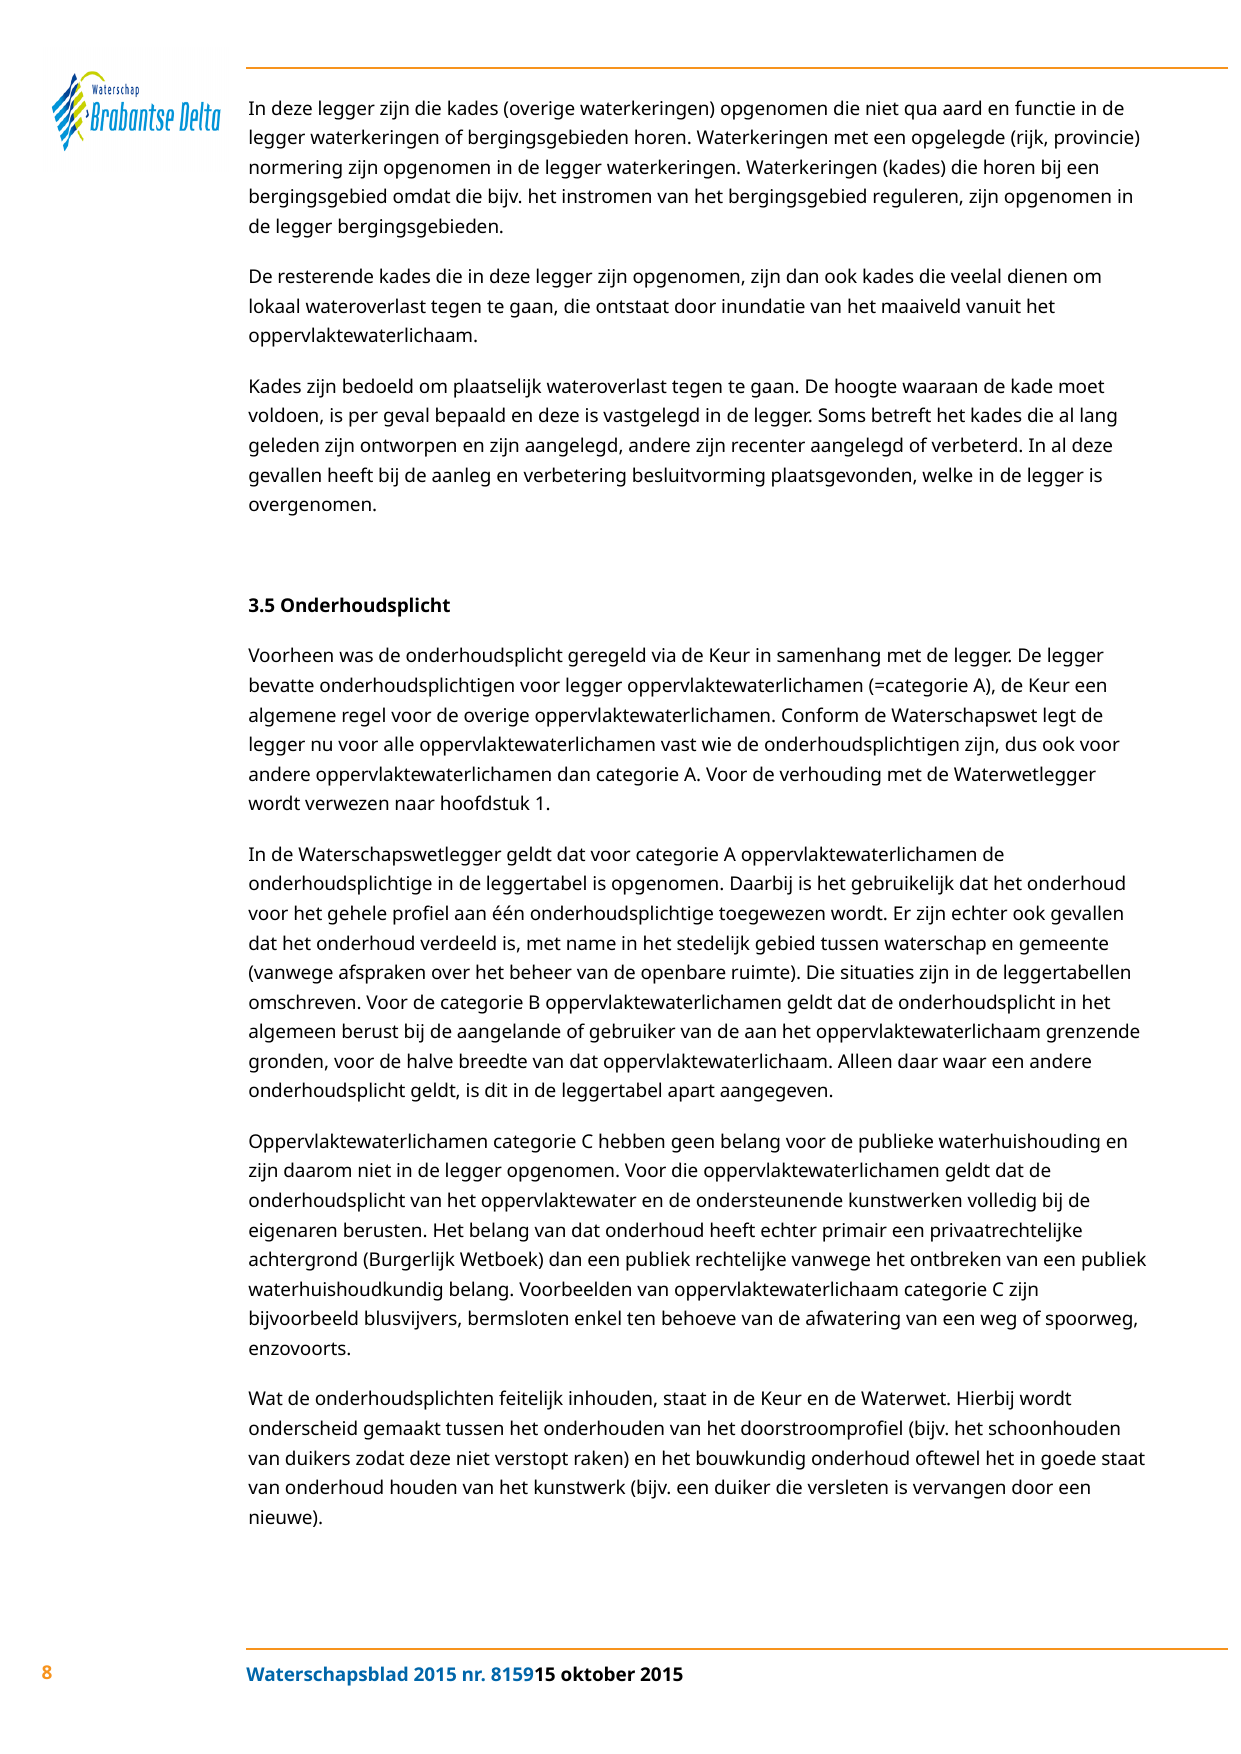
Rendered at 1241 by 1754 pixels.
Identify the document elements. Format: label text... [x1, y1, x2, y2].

text In deze legger zijn die kades (overige waterkeringen) opgenomen die niet qua aard en functie in de legger waterkeringen of bergingsgebieden horen. Waterkeringen met een opgelegde (rijk, provincie) normering zijn opgenomen in de legger waterkeringen. Waterkeringen (kades) die horen bij een bergingsgebied omdat die bijv. het instromen van het bergingsgebied reguleren, zijn opgenomen in de legger bergingsgebieden. [248, 95, 1152, 239]
text Kades zijn bedoeld om plaatselijk wateroverlast tegen te gaan. De hoogte waaraan de kade moet voldoen, is per geval bepaald en deze is vastgelegd in de legger. Soms betreft het kades die al lang geleden zijn ontworpen en zijn aangelegd, andere zijn recenter aangelegd of verbeterd. In al deze gevallen heeft bij de aanleg en verbetering besluitvorming plaatsgevonden, welke in de legger is overgenomen. [248, 373, 1152, 517]
picture [41, 47, 231, 172]
text Oppervlaktewaterlichamen categorie C hebben geen belang voor de publieke waterhuishouding en zijn daarom niet in de legger opgenomen. Voor die oppervlaktewaterlichamen geldt dat de onderhoudsplicht van het oppervlaktewater en de ondersteunende kunstwerken volledig bij de eigenaren berusten. Het belang van dat onderhoud heeft echter primair een privaatrechtelijke achtergrond (Burgerlijk Wetboek) dan een publiek rechtelijke vanwege het ontbreken van een publiek waterhuishoudkundig belang. Voorbeelden van oppervlaktewaterlichaam categorie C zijn bijvoorbeeld blusvijvers, bermsloten enkel ten behoeve van de afwatering van een weg of spoorweg, enzovoorts. [248, 1128, 1152, 1361]
text Wat de onderhoudsplichten feitelijk inhouden, staat in de Keur en de Waterwet. Hierbij wordt onderscheid gemaakt tussen het onderhouden van het doorstroomprofiel (bijv. het schoonhouden van duikers zodat deze niet verstopt raken) en het bouwkundig onderhoud oftewel het in goede staat van onderhoud houden van het kunstwerk (bijv. een duiker die versleten is vervangen door een nieuwe). [248, 1386, 1152, 1530]
text De resterende kades die in deze legger zijn opgenomen, zijn dan ook kades die veelal dienen om lokaal wateroverlast tegen te gaan, die ontstaat door inundatie van het maaiveld vanuit het oppervlaktewaterlichaam. [248, 263, 1152, 348]
text In de Waterschapswetlegger geldt dat voor categorie A oppervlaktewaterlichamen de onderhoudsplichtige in de leggertabel is opgenomen. Daarbij is het gebruikelijk dat het onderhoud voor het gehele profiel aan één onderhoudsplichtige toegewezen wordt. Er zijn echter ook gevallen dat het onderhoud verdeeld is, met name in het stedelijk gebied tussen waterschap en gemeente (vanwege afspraken over het beheer van de openbare ruimte). Die situaties zijn in de leggertabellen omschreven. Voor de categorie B oppervlaktewaterlichamen geldt dat de onderhoudsplicht in het algemeen berust bij de aangelande of gebruiker van de aan het oppervlaktewaterlichaam grenzende gronden, voor de halve breedte van dat oppervlaktewaterlichaam. Alleen daar waar een andere onderhoudsplicht geldt, is dit in de leggertabel apart aangegeven. [248, 841, 1152, 1103]
text Voorheen was de onderhoudsplicht geregeld via de Keur in samenhang met de legger. De legger bevatte onderhoudsplichtigen voor legger oppervlaktewaterlichamen (=categorie A), de Keur een algemene regel voor de overige oppervlaktewaterlichamen. Conform de Waterschapswet legt de legger nu voor alle oppervlaktewaterlichamen vast wie de onderhoudsplichtigen zijn, dus ook voor andere oppervlaktewaterlichamen dan categorie A. Voor de verhouding met de Waterwetlegger wordt verwezen naar hoofdstuk 1. [248, 643, 1152, 816]
text 3.5 Onderhoudsplicht [248, 592, 1152, 618]
